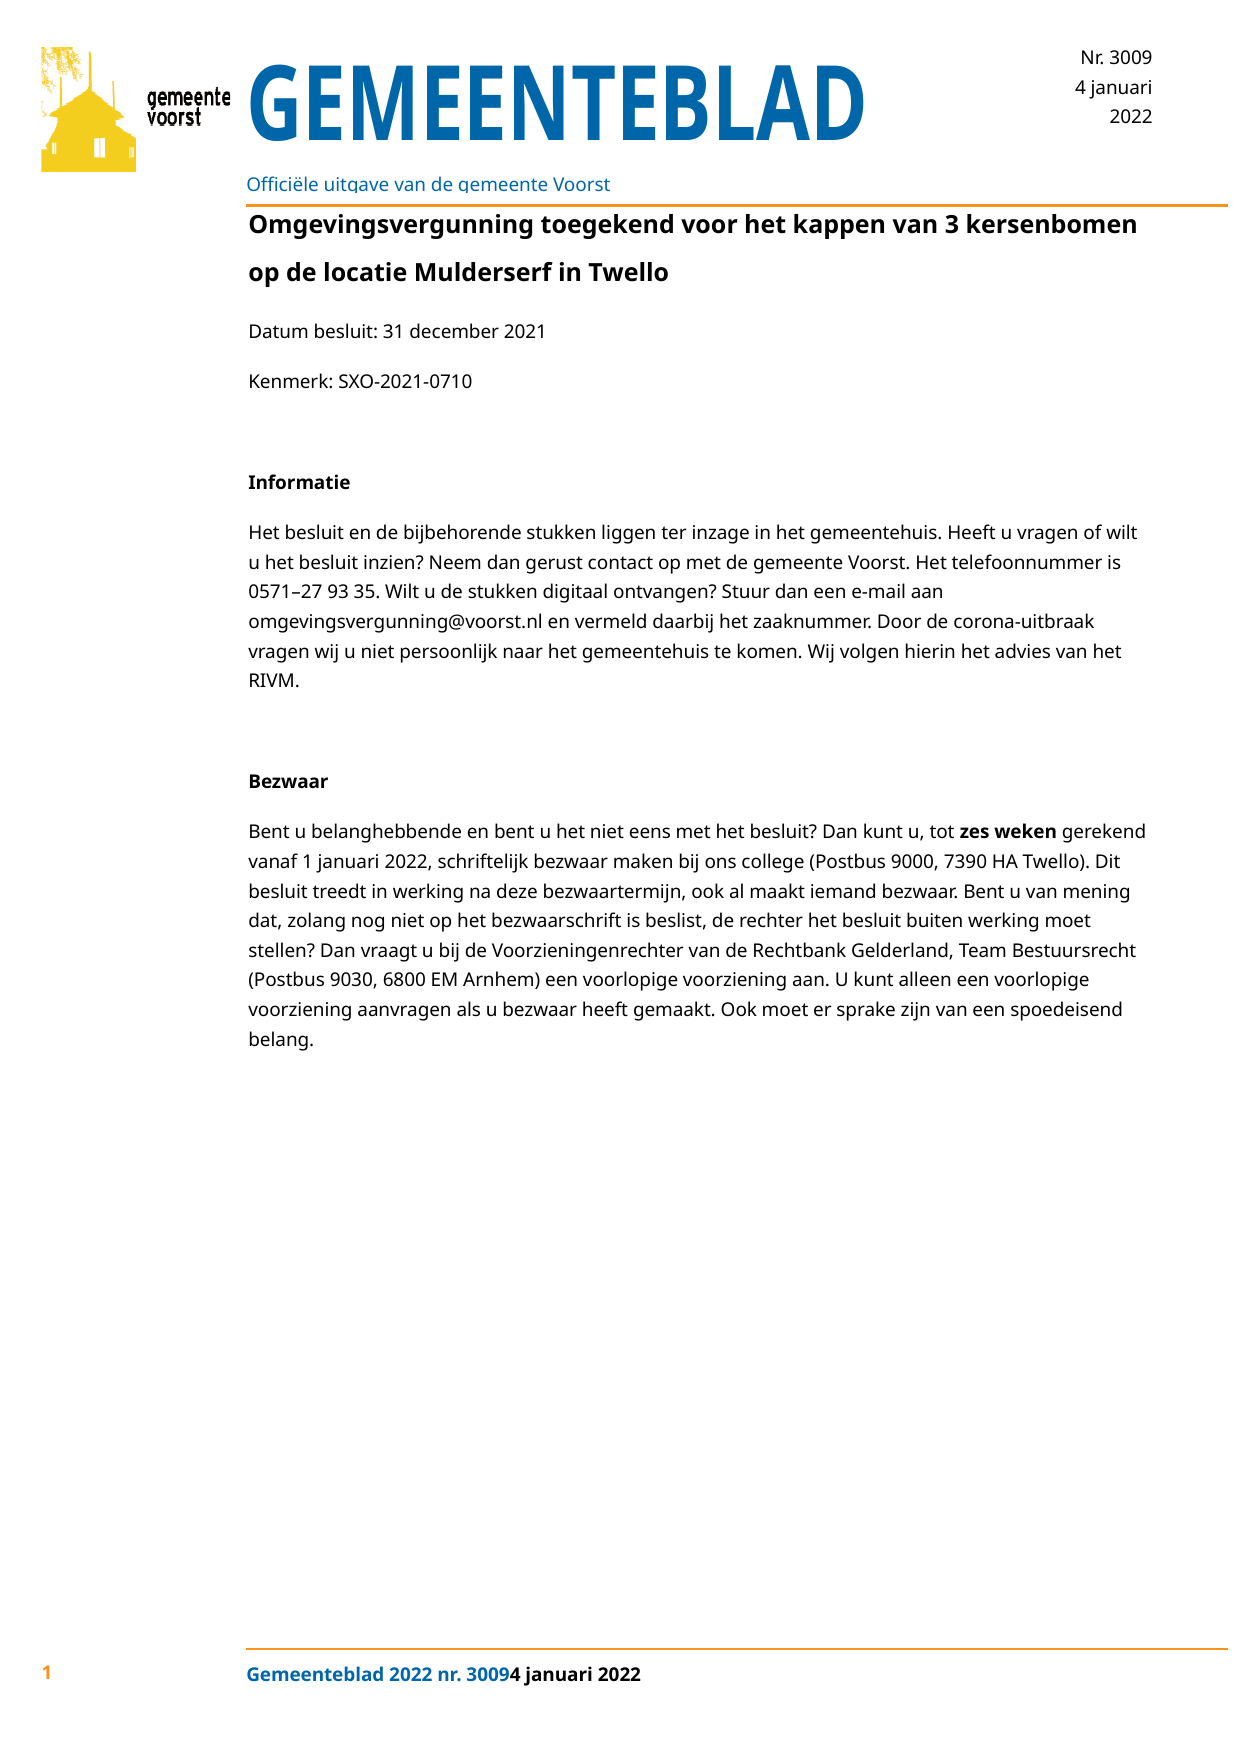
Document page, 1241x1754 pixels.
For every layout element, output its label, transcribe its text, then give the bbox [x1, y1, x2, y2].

text Bent u belanghebbende en bent u het niet eens met het besluit? Dan kunt u, tot zes weken gerekend vanaf 1 januari 2022, schriftelijk bezwaar maken bij ons college (Postbus 9000, 7390 HA Twello). Dit besluit treedt in werking na deze bezwaartermijn, ook al maakt iemand bezwaar. Bent u van mening dat, zolang nog niet op het bezwaarschrift is beslist, de rechter het besluit buiten werking moet stellen? Dan vraagt u bij de Voorzieningenrechter van de Rechtbank Gelderland, Team Bestuursrecht (Postbus 9030, 6800 EM Arnhem) een voorlopige voorziening aan. U kunt alleen een voorlopige voorziening aanvragen als u bezwaar heeft gemaakt. Ook moet er sprake zijn van een spoedeisend belang. [248, 819, 1152, 1052]
picture [41, 47, 231, 172]
text Kenmerk: SXO-2021-0710 [248, 368, 1152, 394]
text Informatie [248, 469, 1152, 495]
text Omgevingsvergunning toegekend voor het kappen van 3 kersenbomen op de locatie Mulderserf in Twello [248, 207, 1152, 288]
text Het besluit en de bijbehorende stukken liggen ter inzage in het gemeentehuis. Heeft u vragen of wilt u het besluit inzien? Neem dan gerust contact op met de gemeente Voorst. Het telefoonnummer is 0571–27 93 35. Wilt u de stukken digitaal ontvangen? Stuur dan een e-mail aan omgevingsvergunning@voorst.nl en vermeld daarbij het zaaknummer. Door de corona-uitbraak vragen wij u niet persoonlijk naar het gemeentehuis te komen. Wij volgen hierin het advies van het RIVM. [248, 519, 1152, 693]
text Bezwaar [248, 768, 1152, 794]
text Datum besluit: 31 december 2021 [248, 318, 1152, 344]
